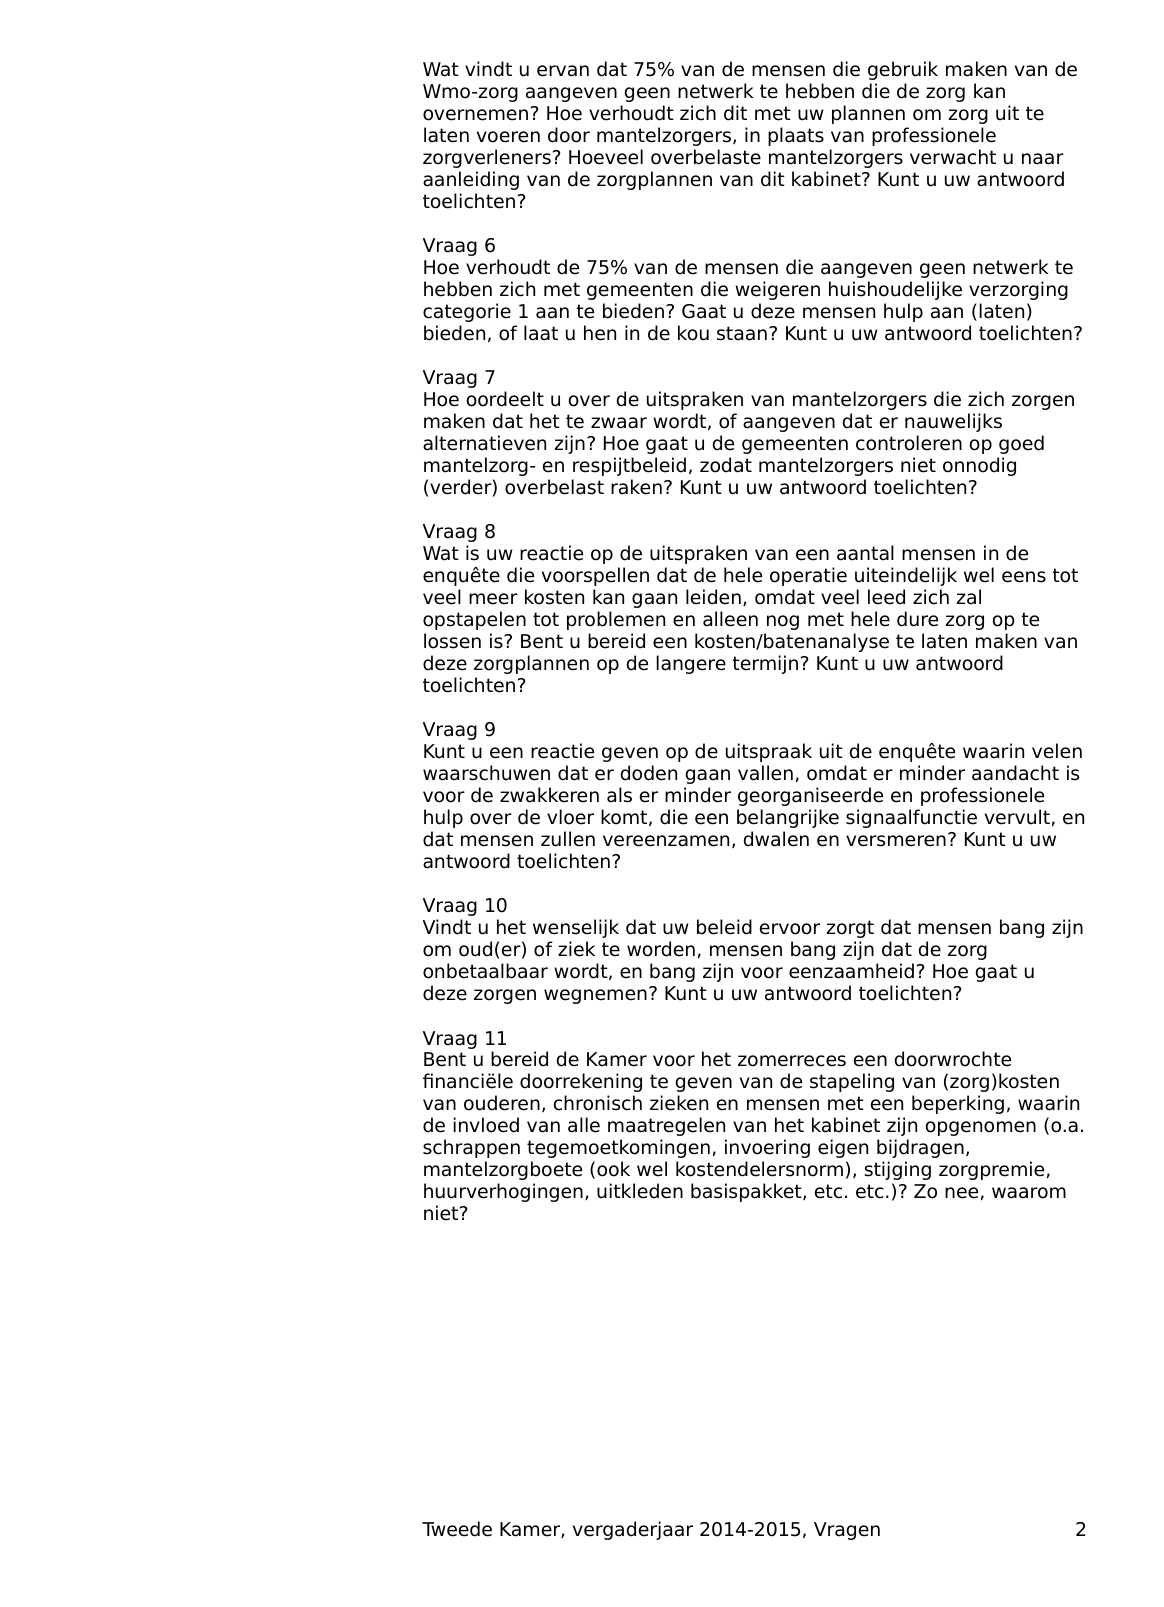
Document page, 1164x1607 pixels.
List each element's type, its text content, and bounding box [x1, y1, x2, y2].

text Vraag 7 [422, 367, 1087, 389]
text Wat vindt u ervan dat 75% van de mensen die gebruik maken van de Wmo-zorg aangeven geen netwerk te hebben die de zorg kan overnemen? Hoe verhoudt zich dit met uw plannen om zorg uit te laten voeren door mantelzorgers, in plaats van professionele zorgverleners? Hoeveel overbelaste mantelzorgers verwacht u naar aanleiding van de zorgplannen van dit kabinet? Kunt u uw antwoord toelichten? [422, 59, 1087, 213]
text Vraag 11 [422, 1027, 1087, 1049]
text Vraag 10 [422, 895, 1087, 917]
text Vraag 9 [422, 719, 1087, 741]
text Vraag 8 [422, 521, 1087, 543]
text Hoe oordeelt u over de uitspraken van mantelzorgers die zich zorgen maken dat het te zwaar wordt, of aangeven dat er nauwelijks alternatieven zijn? Hoe gaat u de gemeenten controleren op goed mantelzorg- en respijtbeleid, zodat mantelzorgers niet onnodig (verder) overbelast raken? Kunt u uw antwoord toelichten? [422, 389, 1087, 499]
text Hoe verhoudt de 75% van de mensen die aangeven geen netwerk te hebben zich met gemeenten die weigeren huishoudelijke verzorging categorie 1 aan te bieden? Gaat u deze mensen hulp aan (laten) bieden, of laat u hen in de kou staan? Kunt u uw antwoord toelichten? [422, 257, 1087, 345]
text Vraag 6 [422, 235, 1087, 257]
text Wat is uw reactie op de uitspraken van een aantal mensen in de enquête die voorspellen dat de hele operatie uiteindelijk wel eens tot veel meer kosten kan gaan leiden, omdat veel leed zich zal opstapelen tot problemen en alleen nog met hele dure zorg op te lossen is? Bent u bereid een kosten/batenanalyse te laten maken van deze zorgplannen op de langere termijn? Kunt u uw antwoord toelichten? [422, 543, 1087, 697]
text Kunt u een reactie geven op de uitspraak uit de enquête waarin velen waarschuwen dat er doden gaan vallen, omdat er minder aandacht is voor de zwakkeren als er minder georganiseerde en professionele hulp over de vloer komt, die een belangrijke signaalfunctie vervult, en dat mensen zullen vereenzamen, dwalen en versmeren? Kunt u uw antwoord toelichten? [422, 741, 1087, 873]
text Vindt u het wenselijk dat uw beleid ervoor zorgt dat mensen bang zijn om oud(er) of ziek te worden, mensen bang zijn dat de zorg onbetaalbaar wordt, en bang zijn voor eenzaamheid? Hoe gaat u deze zorgen wegnemen? Kunt u uw antwoord toelichten? [422, 917, 1087, 1005]
text Bent u bereid de Kamer voor het zomerreces een doorwrochte financiële doorrekening te geven van de stapeling van (zorg)kosten van ouderen, chronisch zieken en mensen met een beperking, waarin de invloed van alle maatregelen van het kabinet zijn opgenomen (o.a. schrappen tegemoetkomingen, invoering eigen bijdragen, mantelzorgboete (ook wel kostendelersnorm), stijging zorgpremie, huurverhogingen, uitkleden basispakket, etc. etc.)? Zo nee, waarom niet? [422, 1049, 1087, 1225]
